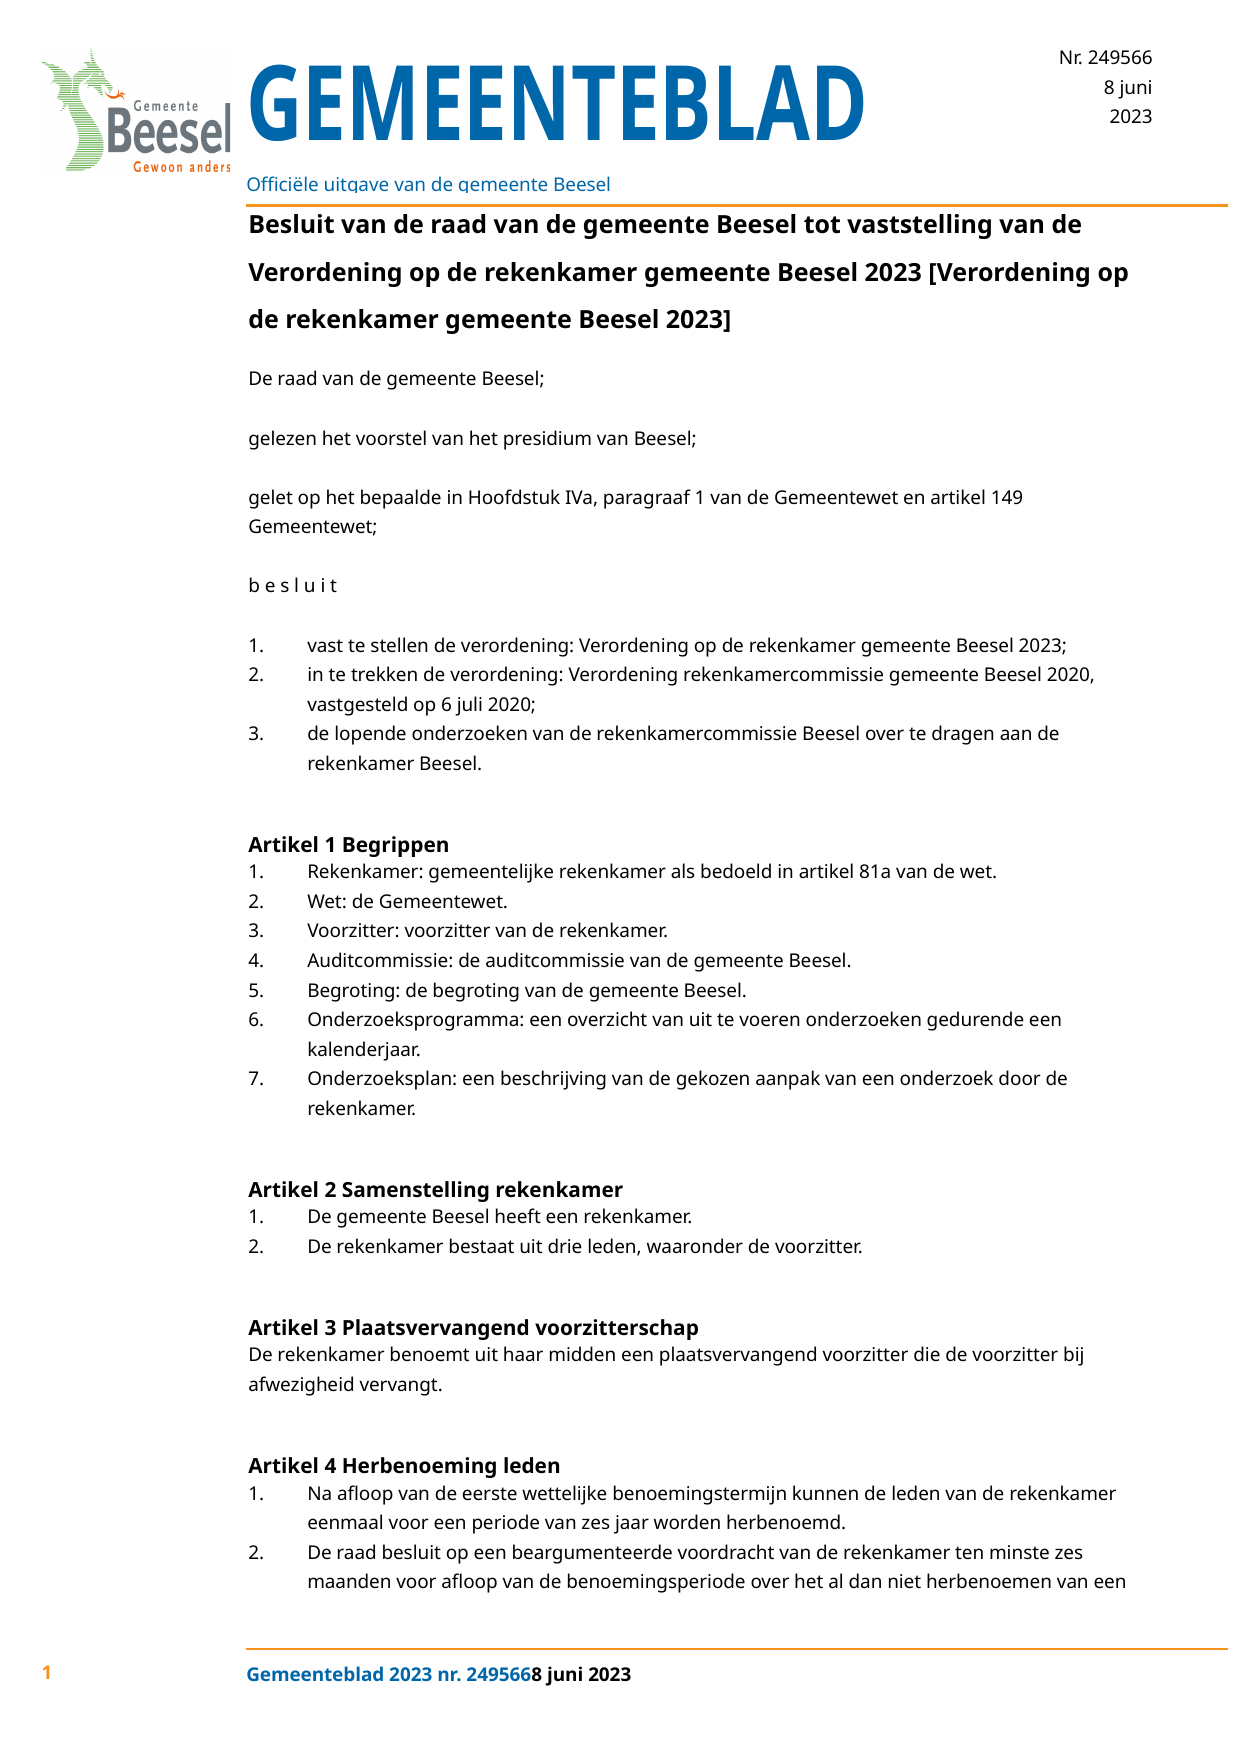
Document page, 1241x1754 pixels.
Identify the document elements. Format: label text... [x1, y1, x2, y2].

text De rekenkamer benoemt uit haar midden een plaatsvervangend voorzitter die de voorzitter bij afwezigheid vervangt. [248, 1342, 1152, 1397]
list Na afloop van de eerste wettelijke benoemingstermijn kunnen de leden van de rekenkamer eenmaal voor een periode van zes jaar worden herbenoemd. [248, 1480, 1152, 1535]
text Artikel 2 Samenstelling rekenkamer [248, 1175, 1152, 1204]
list Voorzitter: voorzitter van de rekenkamer. [248, 918, 1152, 943]
list Onderzoeksprogramma: een overzicht van uit te voeren onderzoeken gedurende een kalenderjaar. [248, 1006, 1152, 1062]
list De rekenkamer bestaat uit drie leden, waaronder de voorzitter. [248, 1233, 1152, 1259]
text Artikel 4 Herbenoeming leden [248, 1451, 1152, 1480]
text Besluit van de raad van de gemeente Beesel tot vaststelling van de Verordening op de rekenkamer gemeente Beesel 2023 [Verordening op de rekenkamer gemeente Beesel 2023] [248, 207, 1152, 336]
text b e s l u i t [248, 573, 1152, 598]
list vast te stellen de verordening: Verordening op de rekenkamer gemeente Beesel 2023; [248, 632, 1152, 657]
list Onderzoeksplan: een beschrijving van de gekozen aanpak van een onderzoek door de rekenkamer. [248, 1066, 1152, 1121]
picture [41, 47, 231, 172]
text gelezen het voorstel van het presidium van Beesel; [248, 425, 1152, 450]
list Rekenkamer: gemeentelijke rekenkamer als bedoeld in artikel 81a van de wet. [248, 858, 1152, 884]
text Artikel 3 Plaatsvervangend voorzitterschap [248, 1313, 1152, 1342]
list Begroting: de begroting van de gemeente Beesel. [248, 977, 1152, 1003]
text Artikel 1 Begrippen [248, 830, 1152, 858]
list in te trekken de verordening: Verordening rekenkamercommissie gemeente Beesel 2020, vastgesteld op 6 juli 2020; [248, 661, 1152, 717]
text De raad van de gemeente Beesel; [248, 366, 1152, 391]
list de lopende onderzoeken van de rekenkamercommissie Beesel over te dragen aan de rekenkamer Beesel. [248, 721, 1152, 776]
text gelet op het bepaalde in Hoofdstuk IVa, paragraaf 1 van de Gemeentewet en artikel 149 Gemeentewet; [248, 484, 1152, 539]
list Wet: de Gemeentewet. [248, 888, 1152, 914]
list De raad besluit op een beargumenteerde voordracht van de rekenkamer ten minste zes maanden voor afloop van de benoemingsperiode over het al dan niet herbenoemen van een [248, 1539, 1152, 1594]
list Auditcommissie: de auditcommissie van de gemeente Beesel. [248, 947, 1152, 973]
list De gemeente Beesel heeft een rekenkamer. [248, 1204, 1152, 1229]
